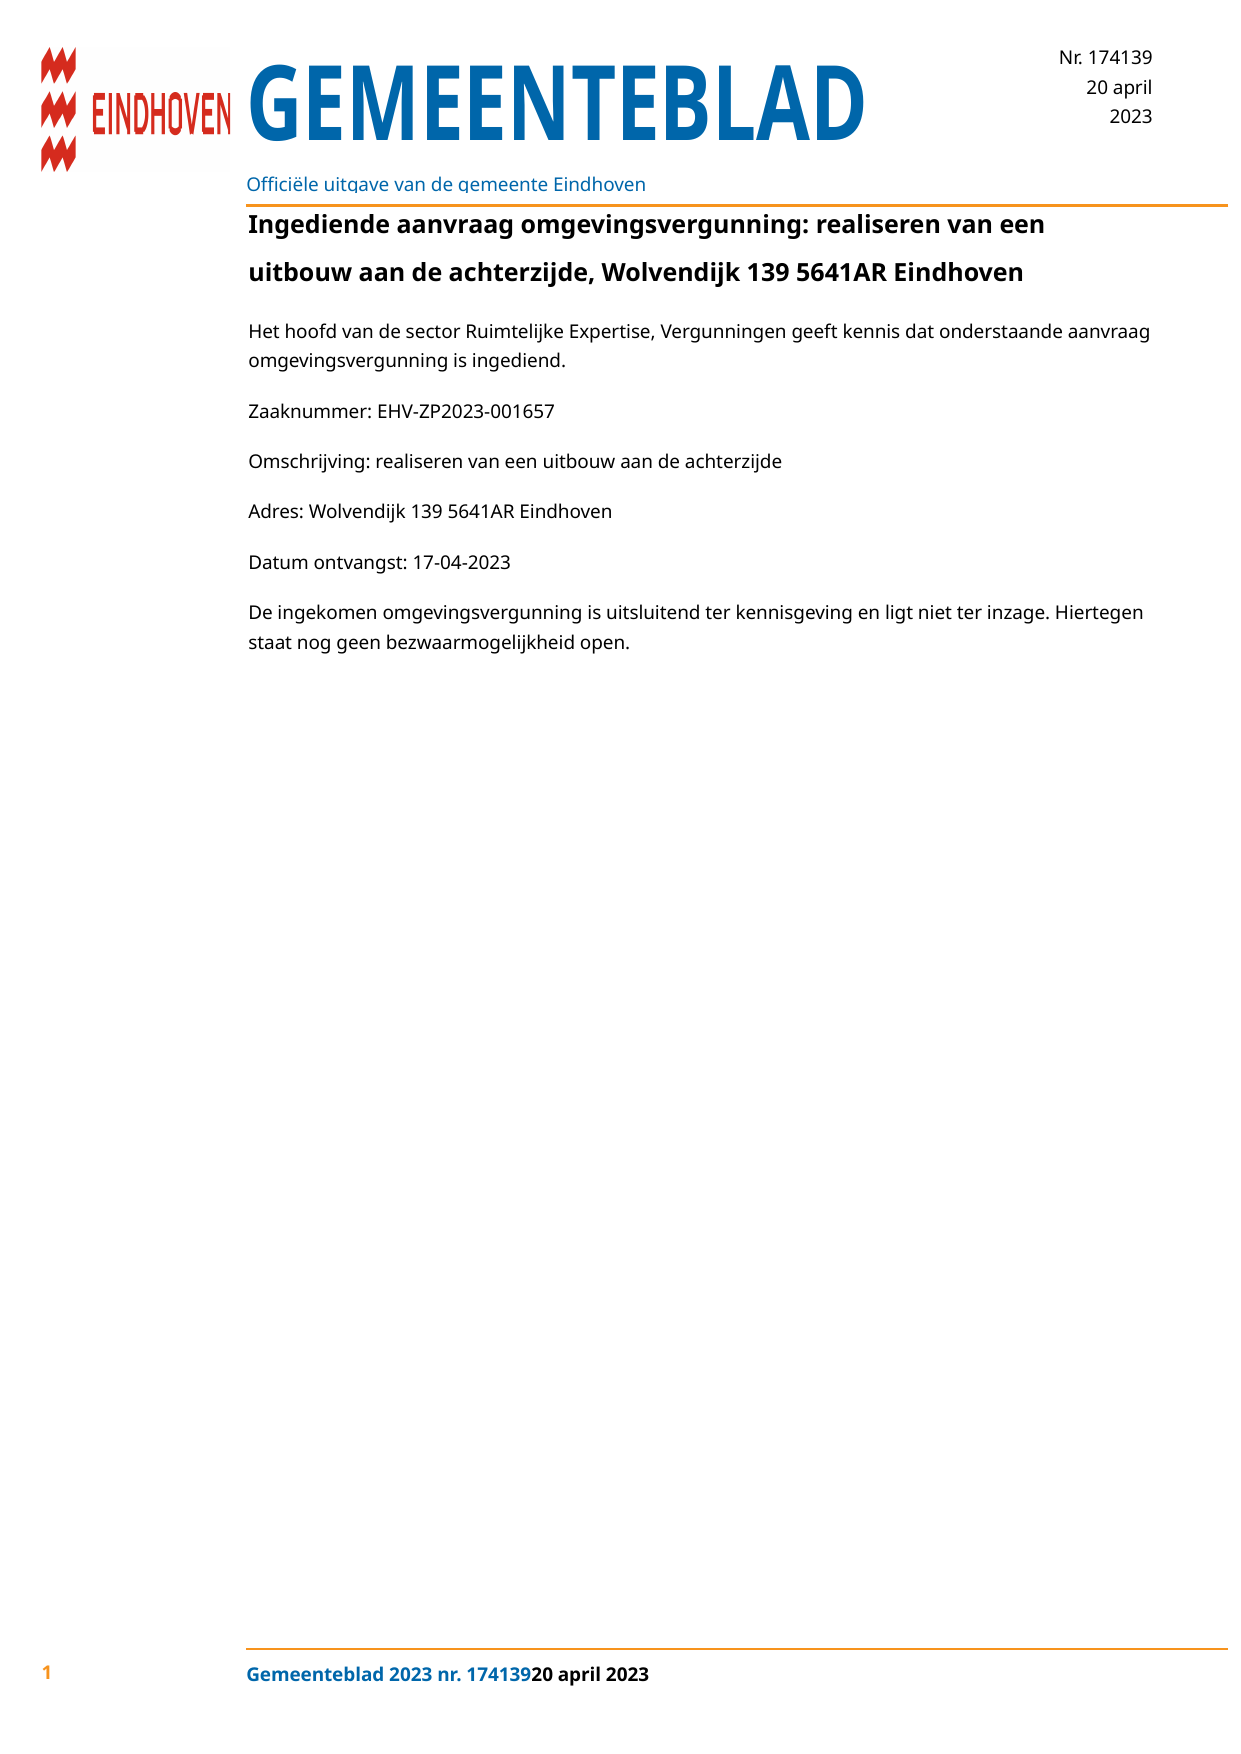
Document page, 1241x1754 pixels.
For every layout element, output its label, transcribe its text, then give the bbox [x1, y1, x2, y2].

text Omschrijving: realiseren van een uitbouw aan de achterzijde [248, 448, 1152, 474]
text Datum ontvangst: 17-04-2023 [248, 549, 1152, 575]
text Ingediende aanvraag omgevingsvergunning: realiseren van een uitbouw aan de achterzijde, Wolvendijk 139 5641AR Eindhoven [248, 207, 1152, 288]
text De ingekomen omgevingsvergunning is uitsluitend ter kennisgeving en ligt niet ter inzage. Hiertegen staat nog geen bezwaarmogelijkheid open. [248, 599, 1152, 655]
text Adres: Wolvendijk 139 5641AR Eindhoven [248, 499, 1152, 524]
picture [41, 47, 231, 172]
text Zaaknummer: EHV-ZP2023-001657 [248, 398, 1152, 424]
text Het hoofd van de sector Ruimtelijke Expertise, Vergunningen geeft kennis dat onderstaande aanvraag omgevingsvergunning is ingediend. [248, 318, 1152, 373]
